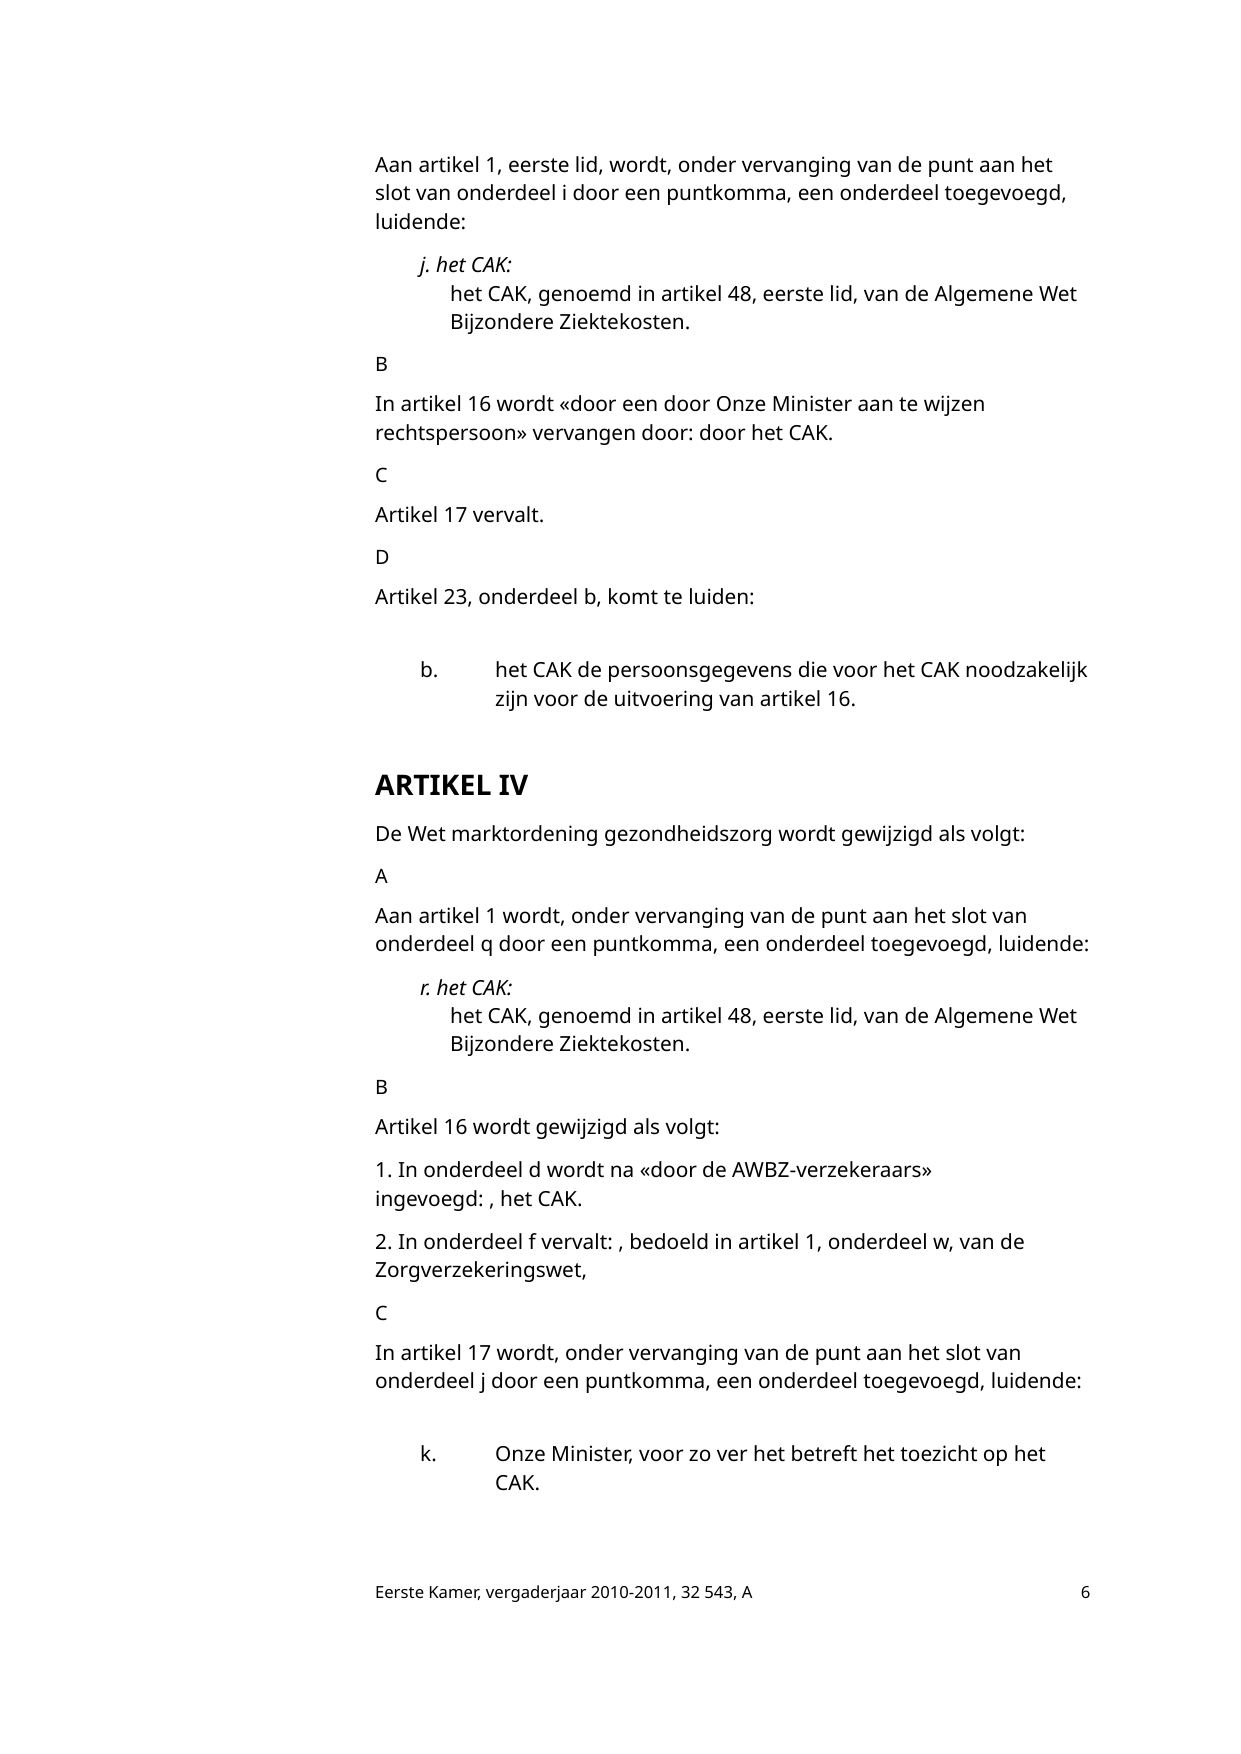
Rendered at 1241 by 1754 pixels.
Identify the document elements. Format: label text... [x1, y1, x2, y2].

text D [375, 543, 1090, 570]
text In artikel 17 wordt, onder vervanging van de punt aan het slot van onderdeel j door een puntkomma, een onderdeel toegevoegd, luidende: [375, 1338, 1090, 1394]
text C [375, 461, 1090, 488]
text het CAK, genoemd in artikel 48, eerste lid, van de Algemene Wet Bijzondere Ziektekosten. [450, 1001, 1090, 1058]
text B [375, 1073, 1090, 1100]
list het CAK de persoonsgegevens die voor het CAK noodzakelijk zijn voor de uitvoering van artikel 16. [420, 656, 1090, 712]
text Aan artikel 1 wordt, onder vervanging van de punt aan het slot van onderdeel q door een puntkomma, een onderdeel toegevoegd, luidende: [375, 901, 1090, 958]
text In artikel 16 wordt «door een door Onze Minister aan te wijzen rechtspersoon» vervangen door: door het CAK. [375, 389, 1090, 446]
text 2. In onderdeel f vervalt: , bedoeld in artikel 1, onderdeel w, van de Zorgverzekeringswet, [375, 1227, 1090, 1284]
text A [375, 862, 1090, 889]
subtitle ARTIKEL IV [375, 765, 1090, 804]
text Artikel 23, onderdeel b, komt te luiden: [375, 582, 1090, 611]
text j. het CAK: [420, 250, 1090, 279]
list Onze Minister, voor zo ver het betreft het toezicht op het CAK. [420, 1439, 1090, 1496]
text Artikel 16 wordt gewijzigd als volgt: [375, 1112, 1090, 1140]
text B [375, 351, 1090, 378]
text Aan artikel 1, eerste lid, wordt, onder vervanging van de punt aan het slot van onderdeel i door een puntkomma, een onderdeel toegevoegd, luidende: [375, 150, 1090, 235]
text r. het CAK: [420, 973, 1090, 1001]
text C [375, 1299, 1090, 1326]
text De Wet marktordening gezondheidszorg wordt gewijzigd als volgt: [375, 819, 1090, 847]
text 1. In onderdeel d wordt na «door de AWBZ-verzekeraars» ingevoegd: , het CAK. [375, 1155, 1090, 1212]
text Artikel 17 vervalt. [375, 500, 1090, 528]
text het CAK, genoemd in artikel 48, eerste lid, van de Algemene Wet Bijzondere Ziektekosten. [450, 279, 1090, 336]
